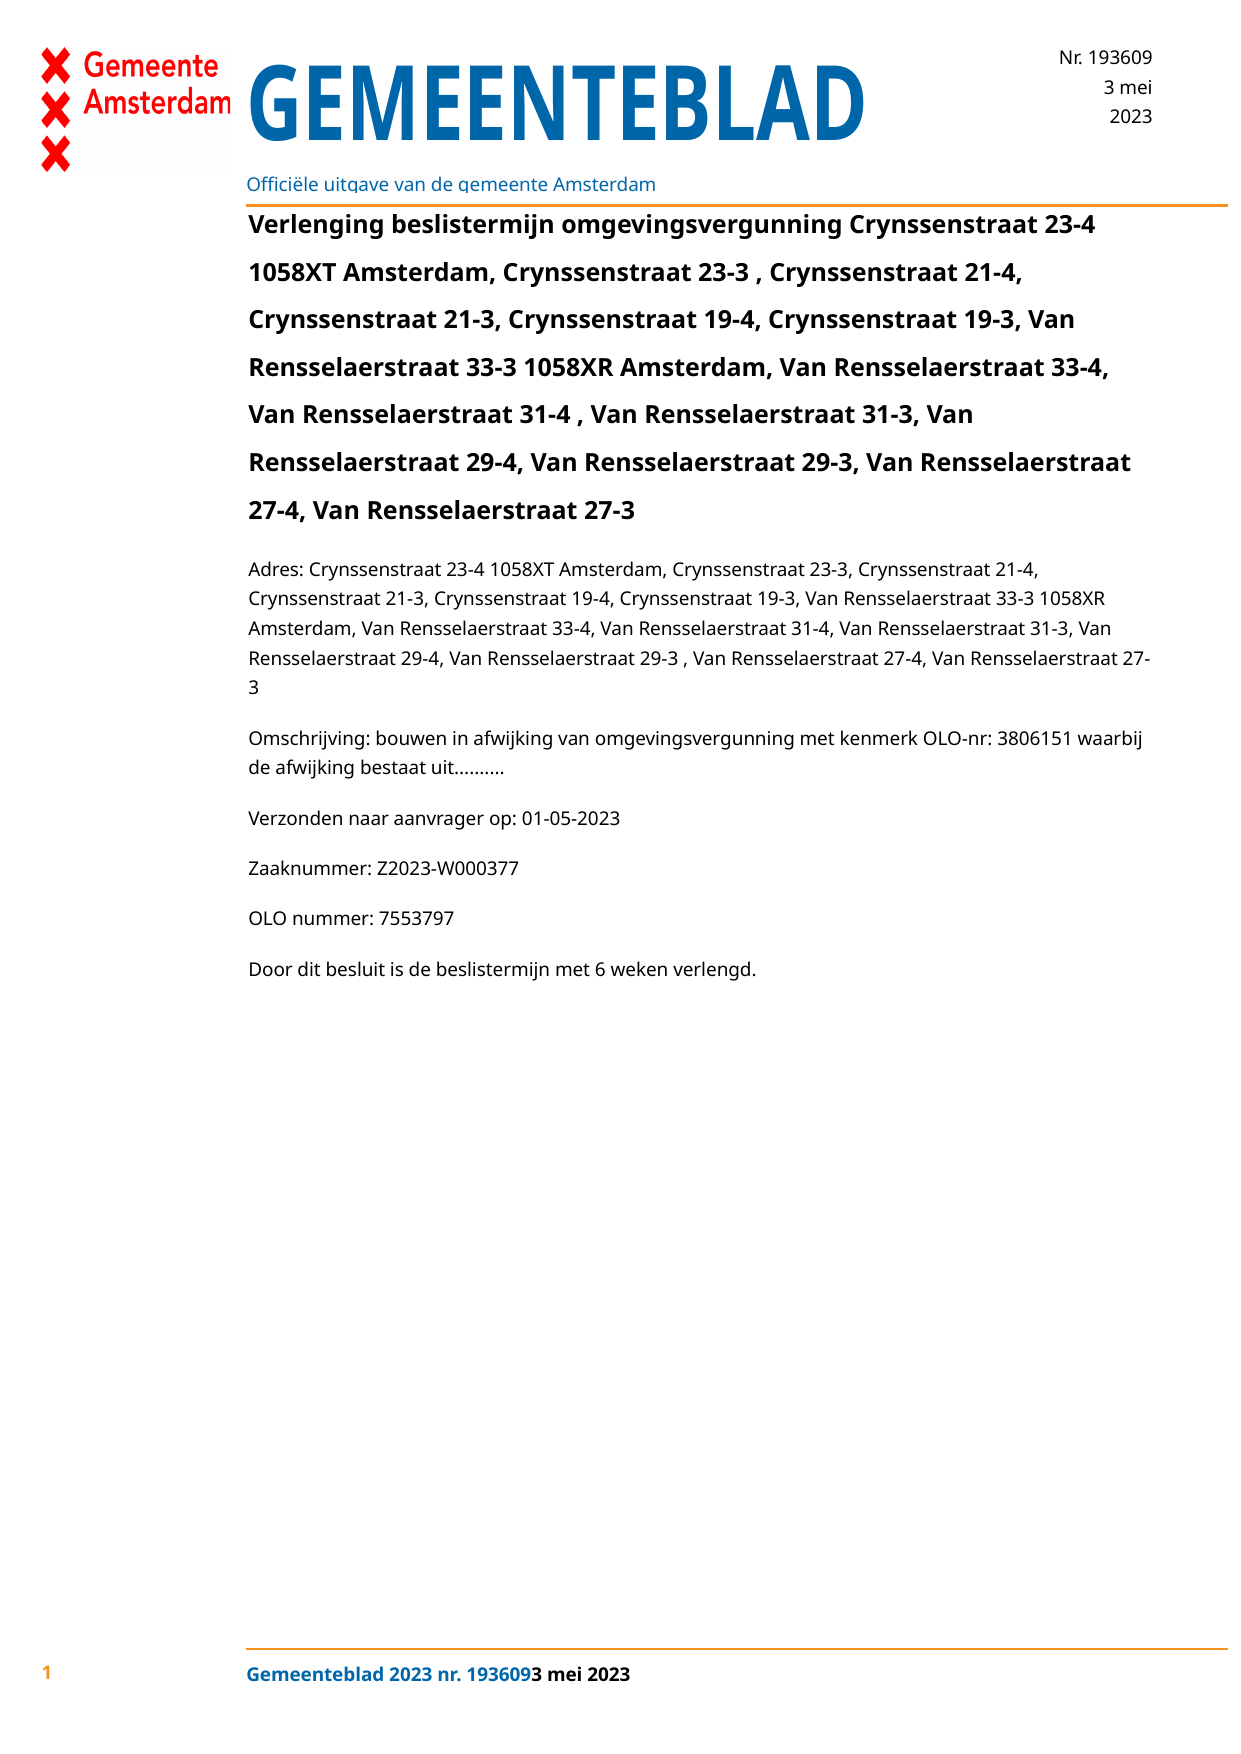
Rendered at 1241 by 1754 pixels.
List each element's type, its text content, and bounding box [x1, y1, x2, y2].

text Door dit besluit is de beslistermijn met 6 weken verlengd. [248, 956, 1152, 982]
text Omschrijving: bouwen in afwijking van omgevingsvergunning met kenmerk OLO-nr: 3806151 waarbij de afwijking bestaat uit.......... [248, 725, 1152, 780]
text Verzonden naar aanvrager op: 01-05-2023 [248, 805, 1152, 830]
text OLO nummer: 7553797 [248, 906, 1152, 931]
text Verlenging beslistermijn omgevingsvergunning Crynssenstraat 23-4 1058XT Amsterdam, Crynssenstraat 23-3 , Crynssenstraat 21-4, Crynssenstraat 21-3, Crynssenstraat 19-4, Crynssenstraat 19-3, Van Rensselaerstraat 33-3 1058XR Amsterdam, Van Rensselaerstraat 33-4, Van Rensselaerstraat 31-4 , Van Rensselaerstraat 31-3, Van Rensselaerstraat 29-4, Van Rensselaerstraat 29-3, Van Rensselaerstraat 27-4, Van Rensselaerstraat 27-3 [248, 207, 1152, 526]
text Zaaknummer: Z2023-W000377 [248, 855, 1152, 881]
picture [41, 47, 231, 172]
text Adres: Crynssenstraat 23-4 1058XT Amsterdam, Crynssenstraat 23-3, Crynssenstraat 21-4, Crynssenstraat 21-3, Crynssenstraat 19-4, Crynssenstraat 19-3, Van Rensselaerstraat 33-3 1058XR Amsterdam, Van Rensselaerstraat 33-4, Van Rensselaerstraat 31-4, Van Rensselaerstraat 31-3, Van Rensselaerstraat 29-4, Van Rensselaerstraat 29-3 , Van Rensselaerstraat 27-4, Van Rensselaerstraat 27-3 [248, 556, 1152, 700]
